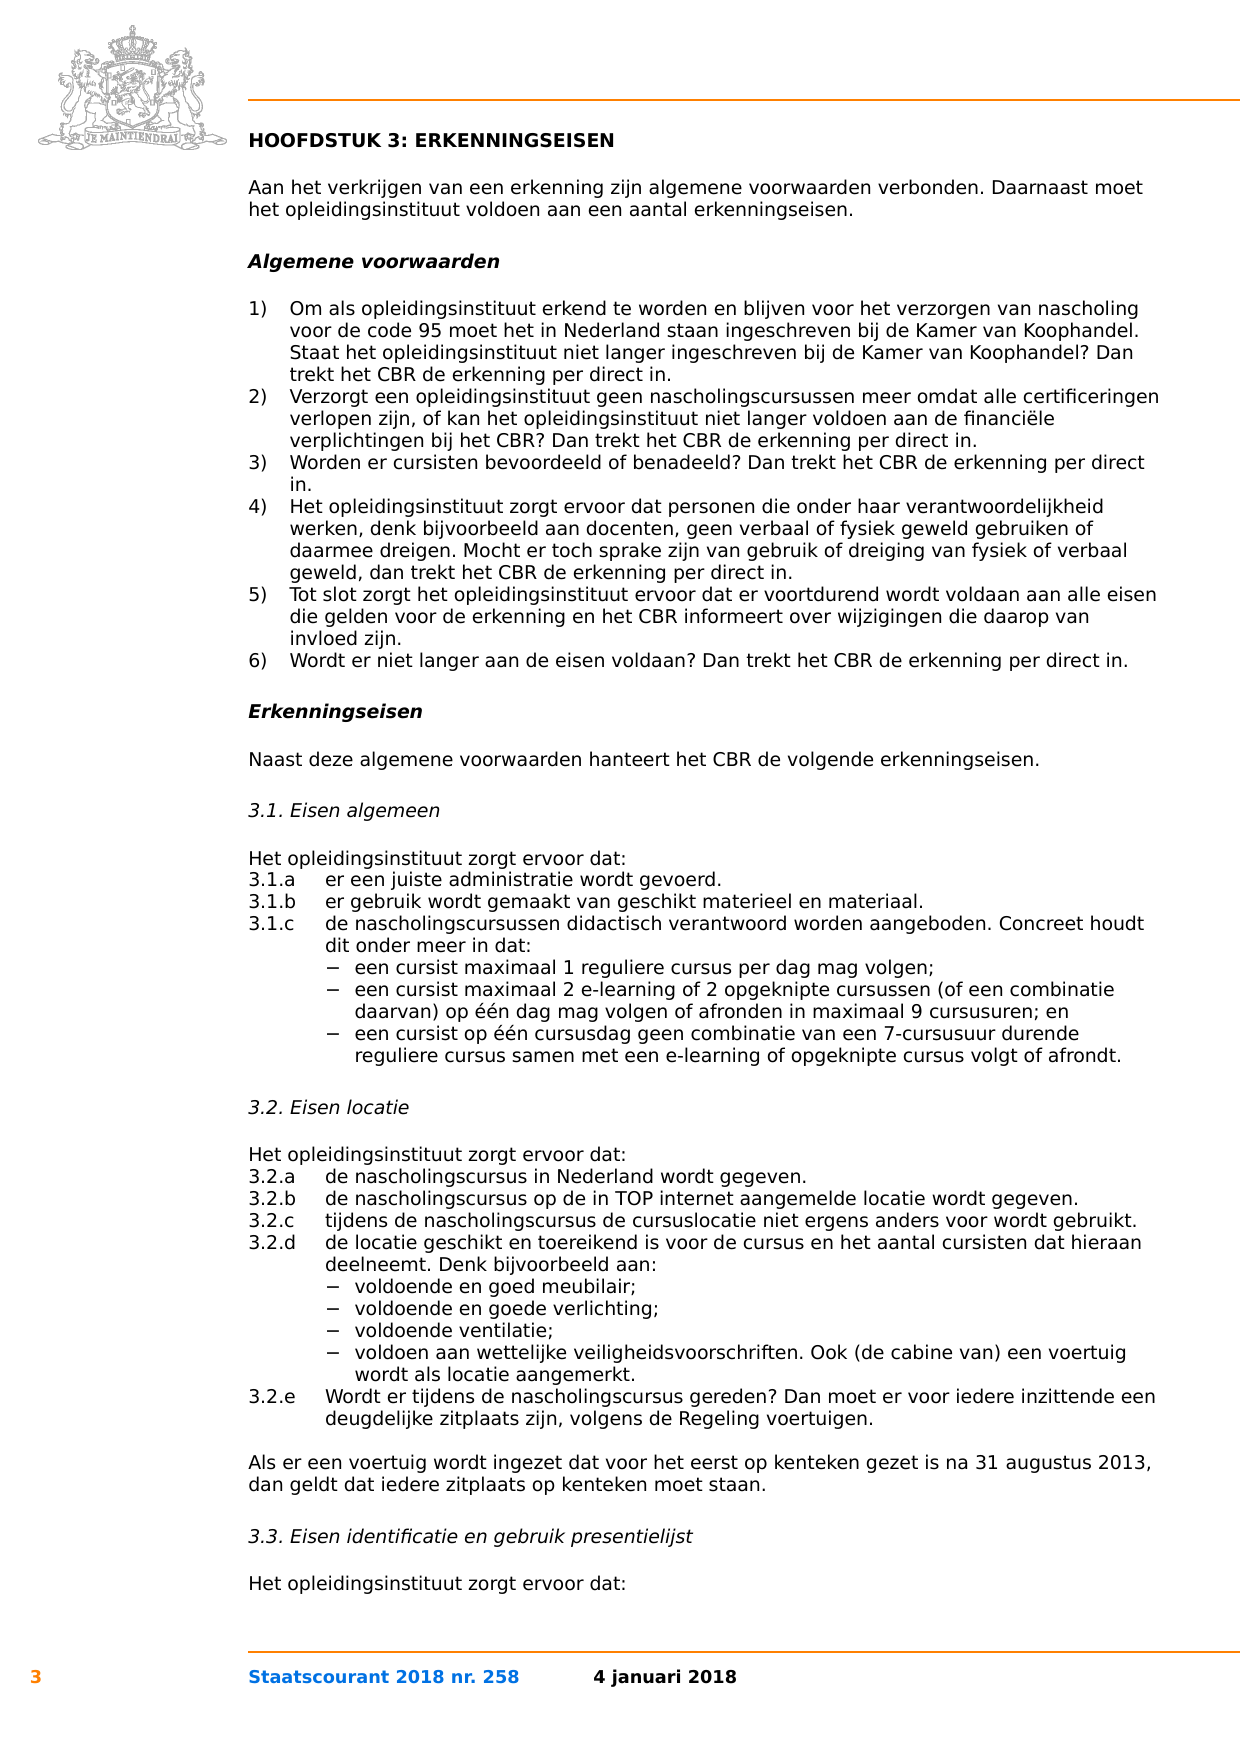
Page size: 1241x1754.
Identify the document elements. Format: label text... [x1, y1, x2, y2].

text 3.2.e Wordt er tijdens de nascholingscursus gereden? Dan moet er voor iedere inzittende een deugdelijke zitplaats zijn, volgens de Regeling voertuigen. [248, 1386, 1163, 1430]
text 6) Wordt er niet langer aan de eisen voldaan? Dan trekt het CBR de erkenning per direct in. [248, 649, 1163, 671]
text 3.1.b er gebruik wordt gemaakt van geschikt materieel en materiaal. [248, 891, 1163, 913]
text Naast deze algemene voorwaarden hanteert het CBR de volgende erkenningseisen. [248, 748, 1163, 770]
subtitle 3.3. Eisen identificatie en gebruik presentielijst [248, 1526, 1163, 1548]
text − een cursist op één cursusdag geen combinatie van een 7-cursusuur durende reguliere cursus samen met een e-learning of opgeknipte cursus volgt of afrondt. [325, 1023, 1163, 1067]
subtitle Erkenningseisen [248, 701, 1163, 723]
text − voldoende en goed meubilair; [325, 1276, 1163, 1298]
text 3.2.d de locatie geschikt en toereikend is voor de cursus en het aantal cursisten dat hieraan deelneemt. Denk bijvoorbeeld aan: [248, 1232, 1163, 1276]
text Het opleidingsinstituut zorgt ervoor dat: [248, 1573, 1163, 1595]
text 3.1.a er een juiste administratie wordt gevoerd. [248, 869, 1163, 891]
text − een cursist maximaal 1 reguliere cursus per dag mag volgen; [325, 957, 1163, 979]
subtitle 3.1. Eisen algemeen [248, 800, 1163, 822]
text 4) Het opleidingsinstituut zorgt ervoor dat personen die onder haar verantwoordelijkheid werken, denk bijvoorbeeld aan docenten, geen verbaal of fysiek geweld gebruiken of daarmee dreigen. Mocht er toch sprake zijn van gebruik of dreiging van fysiek of verbaal geweld, dan trekt het CBR de erkenning per direct in. [248, 496, 1163, 583]
text 3.2.c tijdens de nascholingscursus de cursuslocatie niet ergens anders voor wordt gebruikt. [248, 1210, 1163, 1232]
text − een cursist maximaal 2 e-learning of 2 opgeknipte cursussen (of een combinatie daarvan) op één dag mag volgen of afronden in maximaal 9 cursusuren; en [325, 979, 1163, 1023]
text − voldoende ventilatie; [325, 1320, 1163, 1342]
text 3.1.c de nascholingscursussen didactisch verantwoord worden aangeboden. Concreet houdt dit onder meer in dat: [248, 913, 1163, 957]
subtitle 3.2. Eisen locatie [248, 1097, 1163, 1119]
text Het opleidingsinstituut zorgt ervoor dat: [248, 1144, 1163, 1166]
text 1) Om als opleidingsinstituut erkend te worden en blijven voor het verzorgen van nascholing voor de code 95 moet het in Nederland staan ingeschreven bij de Kamer van Koophandel. Staat het opleidingsinstituut niet langer ingeschreven bij de Kamer van Koophandel? Dan trekt het CBR de erkenning per direct in. [248, 298, 1163, 386]
picture [38, 25, 227, 150]
text 3) Worden er cursisten bevoordeeld of benadeeld? Dan trekt het CBR de erkenning per direct in. [248, 452, 1163, 496]
subtitle HOOFDSTUK 3: ERKENNINGSEISEN [248, 130, 1163, 152]
text 3.2.a de nascholingscursus in Nederland wordt gegeven. [248, 1166, 1163, 1188]
text 3.2.b de nascholingscursus op de in TOP internet aangemelde locatie wordt gegeven. [248, 1188, 1163, 1210]
text 5) Tot slot zorgt het opleidingsinstituut ervoor dat er voortdurend wordt voldaan aan alle eisen die gelden voor de erkenning en het CBR informeert over wijzigingen die daarop van invloed zijn. [248, 583, 1163, 649]
text − voldoende en goede verlichting; [325, 1298, 1163, 1320]
text Het opleidingsinstituut zorgt ervoor dat: [248, 847, 1163, 869]
subtitle Algemene voorwaarden [248, 251, 1163, 273]
text Aan het verkrijgen van een erkenning zijn algemene voorwaarden verbonden. Daarnaast moet het opleidingsinstituut voldoen aan een aantal erkenningseisen. [248, 177, 1163, 221]
text Als er een voertuig wordt ingezet dat voor het eerst op kenteken gezet is na 31 augustus 2013, dan geldt dat iedere zitplaats op kenteken moet staan. [248, 1452, 1163, 1496]
text 2) Verzorgt een opleidingsinstituut geen nascholingscursussen meer omdat alle certificeringen verlopen zijn, of kan het opleidingsinstituut niet langer voldoen aan de financiële verplichtingen bij het CBR? Dan trekt het CBR de erkenning per direct in. [248, 386, 1163, 452]
text − voldoen aan wettelijke veiligheidsvoorschriften. Ook (de cabine van) een voertuig wordt als locatie aangemerkt. [325, 1342, 1163, 1386]
